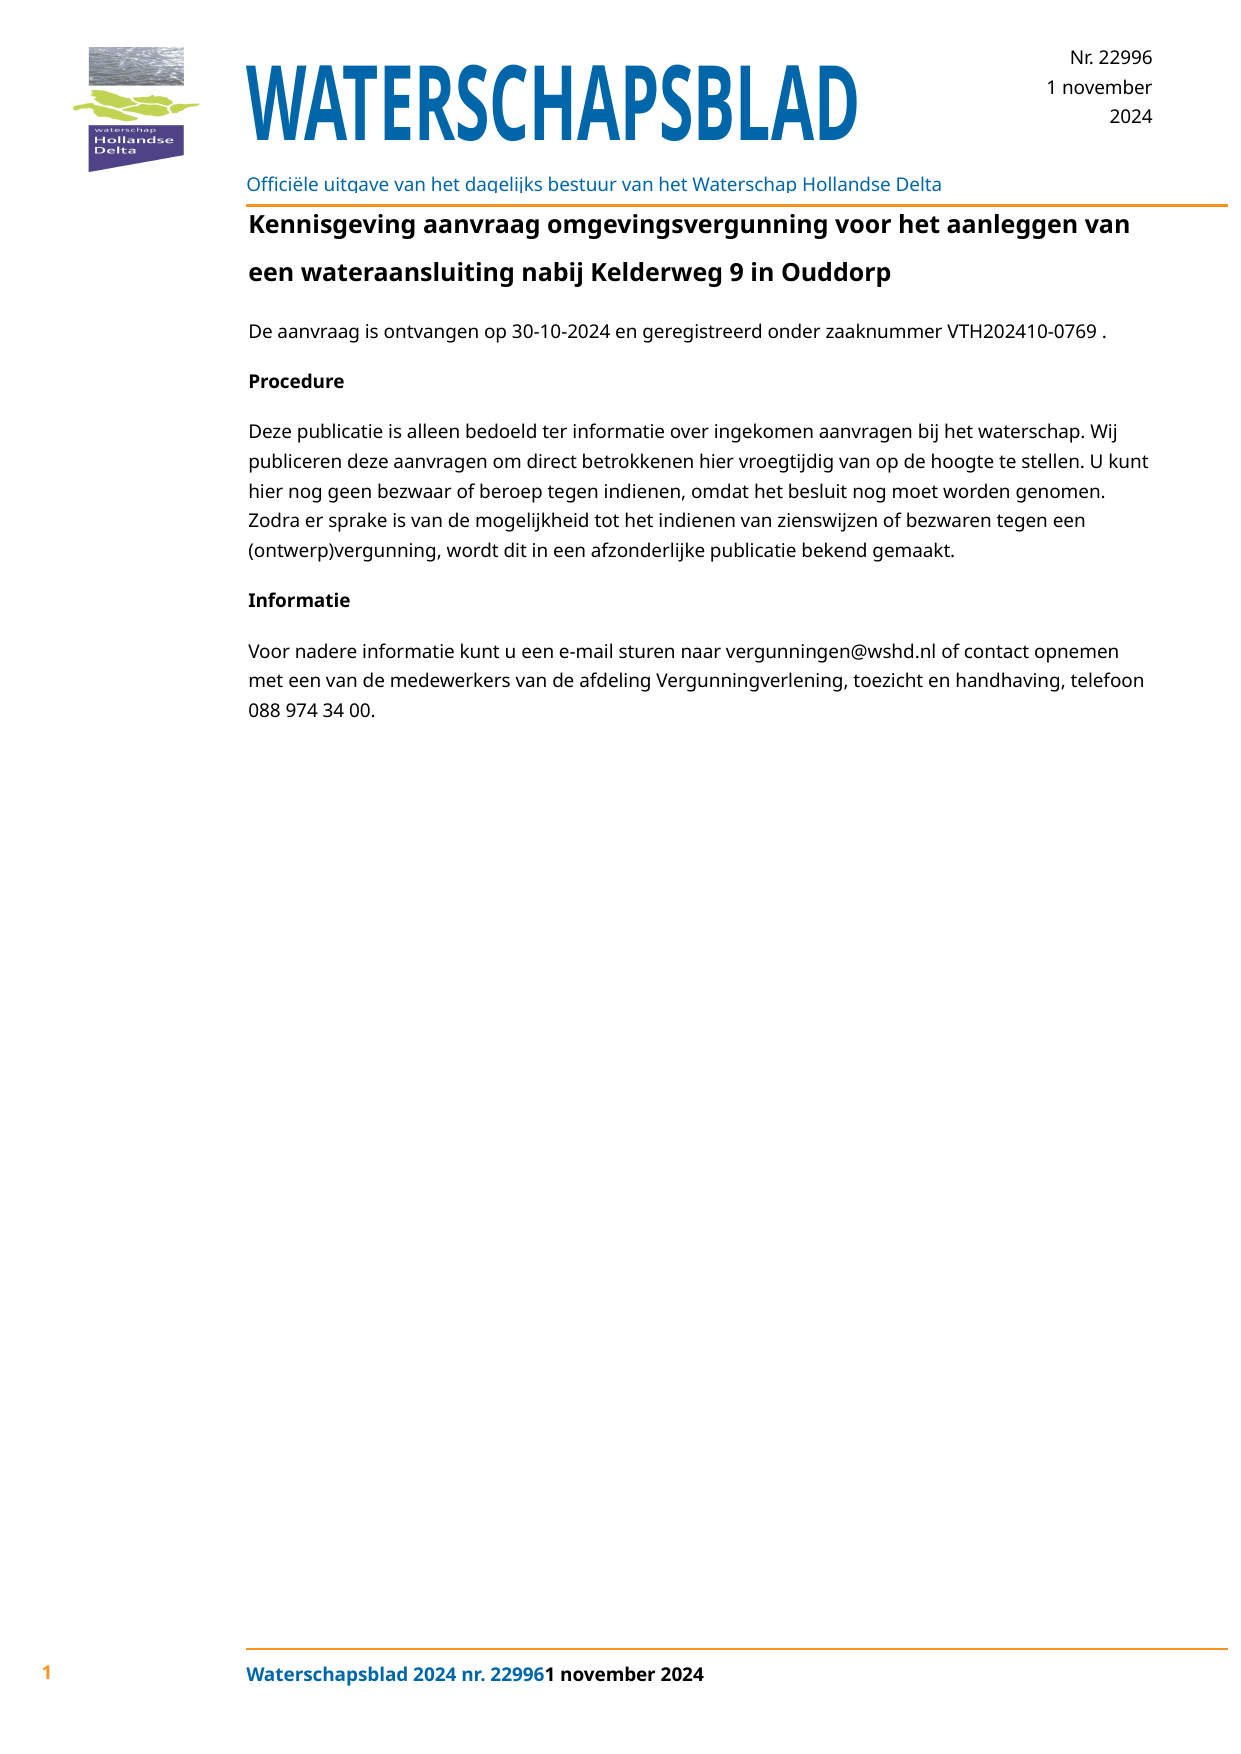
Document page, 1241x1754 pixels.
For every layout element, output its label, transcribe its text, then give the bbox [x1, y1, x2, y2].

picture [41, 47, 231, 172]
text Voor nadere informatie kunt u een e-mail sturen naar vergunningen@wshd.nl of contact opnemen met een van de medewerkers van de afdeling Vergunningverlening, toezicht en handhaving, telefoon 088 974 34 00. [248, 638, 1152, 723]
text Deze publicatie is alleen bedoeld ter informatie over ingekomen aanvragen bij het waterschap. Wij publiceren deze aanvragen om direct betrokkenen hier vroegtijdig van op de hoogte te stellen. U kunt hier nog geen bezwaar of beroep tegen indienen, omdat het besluit nog moet worden genomen. Zodra er sprake is van de mogelijkheid tot het indienen van zienswijzen of bezwaren tegen een (ontwerp)vergunning, wordt dit in een afzonderlijke publicatie bekend gemaakt. [248, 419, 1152, 563]
text Procedure [248, 368, 1152, 394]
text De aanvraag is ontvangen op 30-10-2024 en geregistreerd onder zaaknummer VTH202410-0769 . [248, 318, 1152, 344]
text Informatie [248, 587, 1152, 613]
text Kennisgeving aanvraag omgevingsvergunning voor het aanleggen van een wateraansluiting nabij Kelderweg 9 in Ouddorp [248, 207, 1152, 288]
